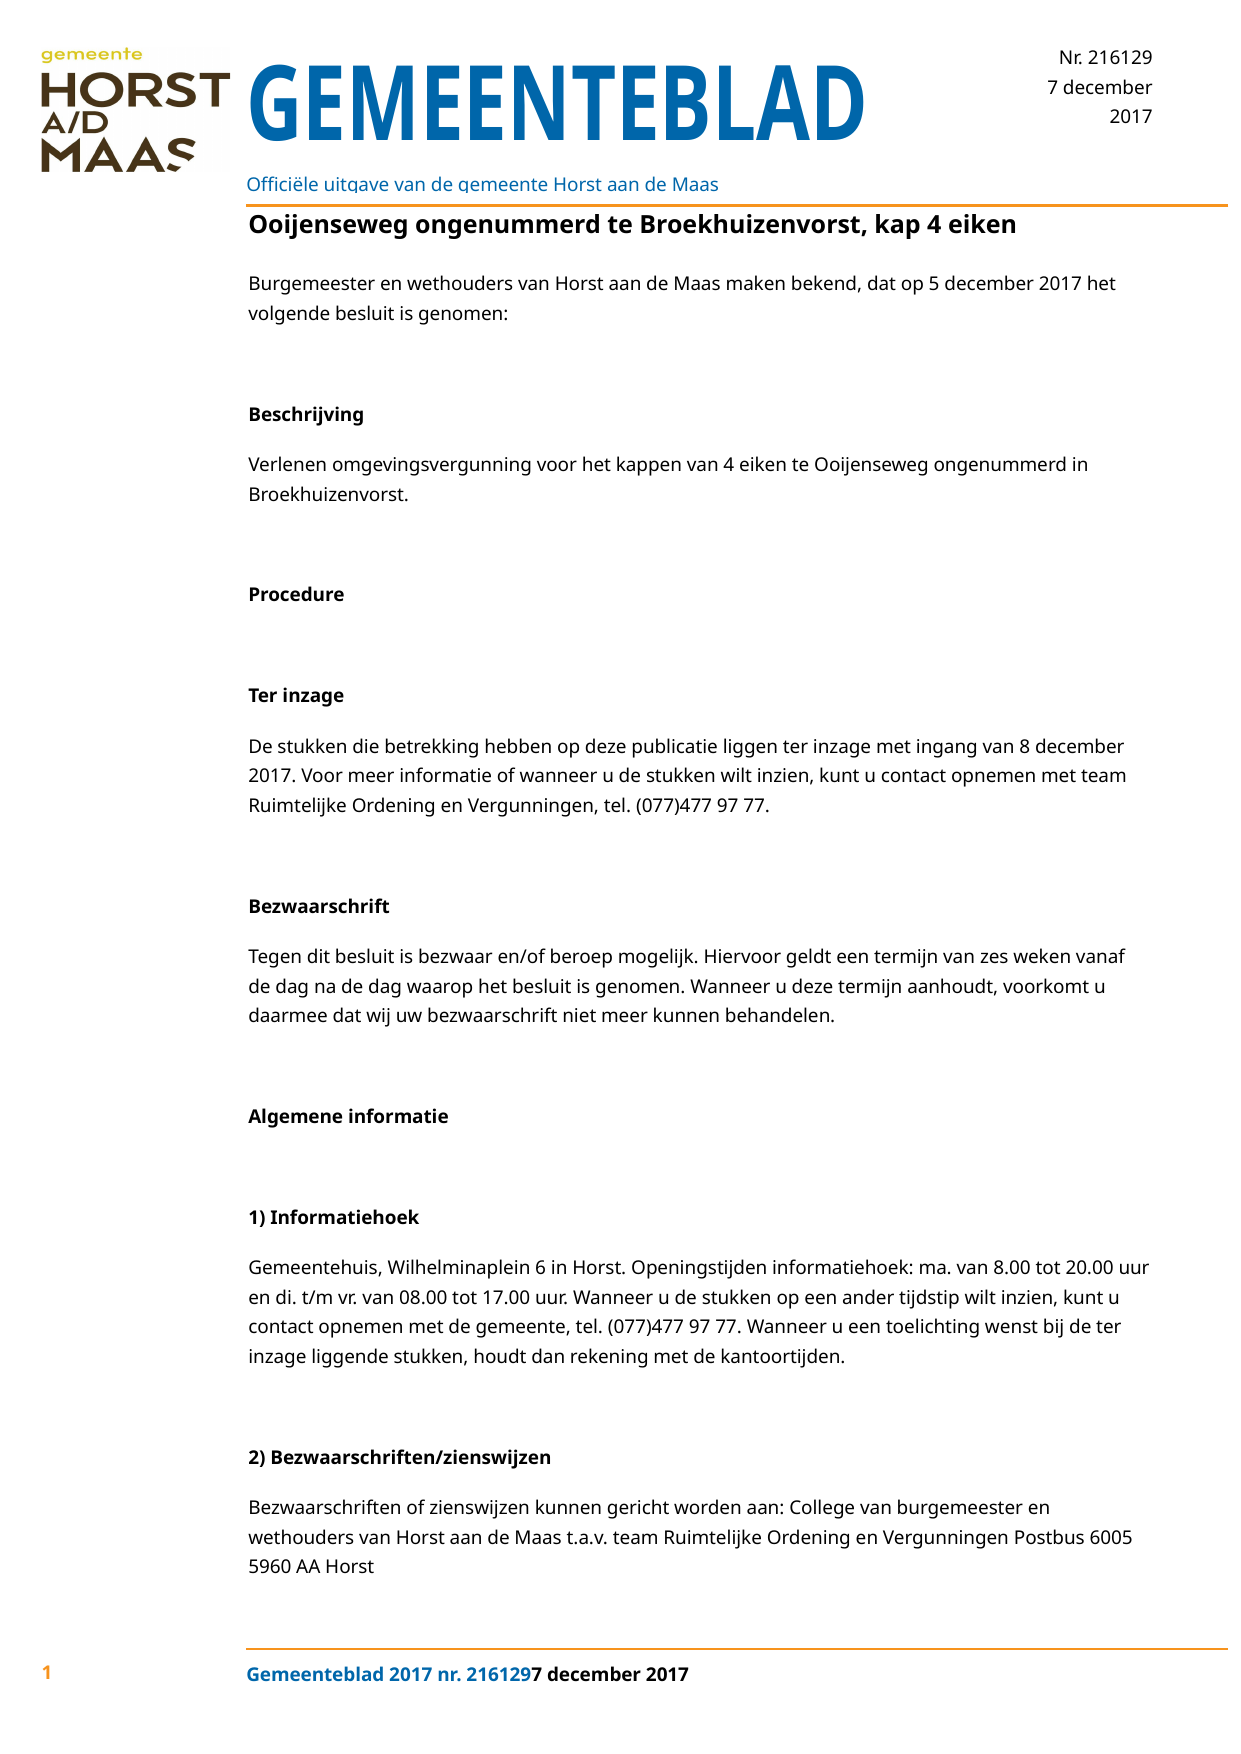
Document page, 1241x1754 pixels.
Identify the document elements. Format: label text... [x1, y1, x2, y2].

text Burgemeester en wethouders van Horst aan de Maas maken bekend, dat op 5 december 2017 het volgende besluit is genomen: [248, 270, 1152, 326]
text 2) Bezwaarschriften/zienswijzen [248, 1444, 1152, 1470]
text 1) Informatiehoek [248, 1204, 1152, 1230]
text De stukken die betrekking hebben op deze publicatie liggen ter inzage met ingang van 8 december 2017. Voor meer informatie of wanneer u de stukken wilt inzien, kunt u contact opnemen met team Ruimtelijke Ordening en Vergunningen, tel. (077)477 97 77. [248, 733, 1152, 818]
text Algemene informatie [248, 1103, 1152, 1129]
picture [41, 47, 231, 172]
text Bezwaarschrift [248, 893, 1152, 918]
text Ter inzage [248, 682, 1152, 708]
text Beschrijving [248, 401, 1152, 426]
text Procedure [248, 582, 1152, 607]
text Bezwaarschriften of zienswijzen kunnen gericht worden aan: College van burgemeester en wethouders van Horst aan de Maas t.a.v. team Ruimtelijke Ordening en Vergunningen Postbus 6005 5960 AA Horst [248, 1494, 1152, 1579]
text Gemeentehuis, Wilhelminaplein 6 in Horst. Openingstijden informatiehoek: ma. van 8.00 tot 20.00 uur en di. t/m vr. van 08.00 tot 17.00 uur. Wanneer u de stukken op een ander tijdstip wilt inzien, kunt u contact opnemen met de gemeente, tel. (077)477 97 77. Wanneer u een toelichting wenst bij de ter inzage liggende stukken, houdt dan rekening met de kantoortijden. [248, 1254, 1152, 1369]
text Tegen dit besluit is bezwaar en/of beroep mogelijk. Hiervoor geldt een termijn van zes weken vanaf de dag na de dag waarop het besluit is genomen. Wanneer u deze termijn aanhoudt, voorkomt u daarmee dat wij uw bezwaarschrift niet meer kunnen behandelen. [248, 943, 1152, 1028]
text Ooijenseweg ongenummerd te Broekhuizenvorst, kap 4 eiken [248, 207, 1152, 241]
text Verlenen omgevingsvergunning voor het kappen van 4 eiken te Ooijenseweg ongenummerd in Broekhuizenvorst. [248, 451, 1152, 506]
